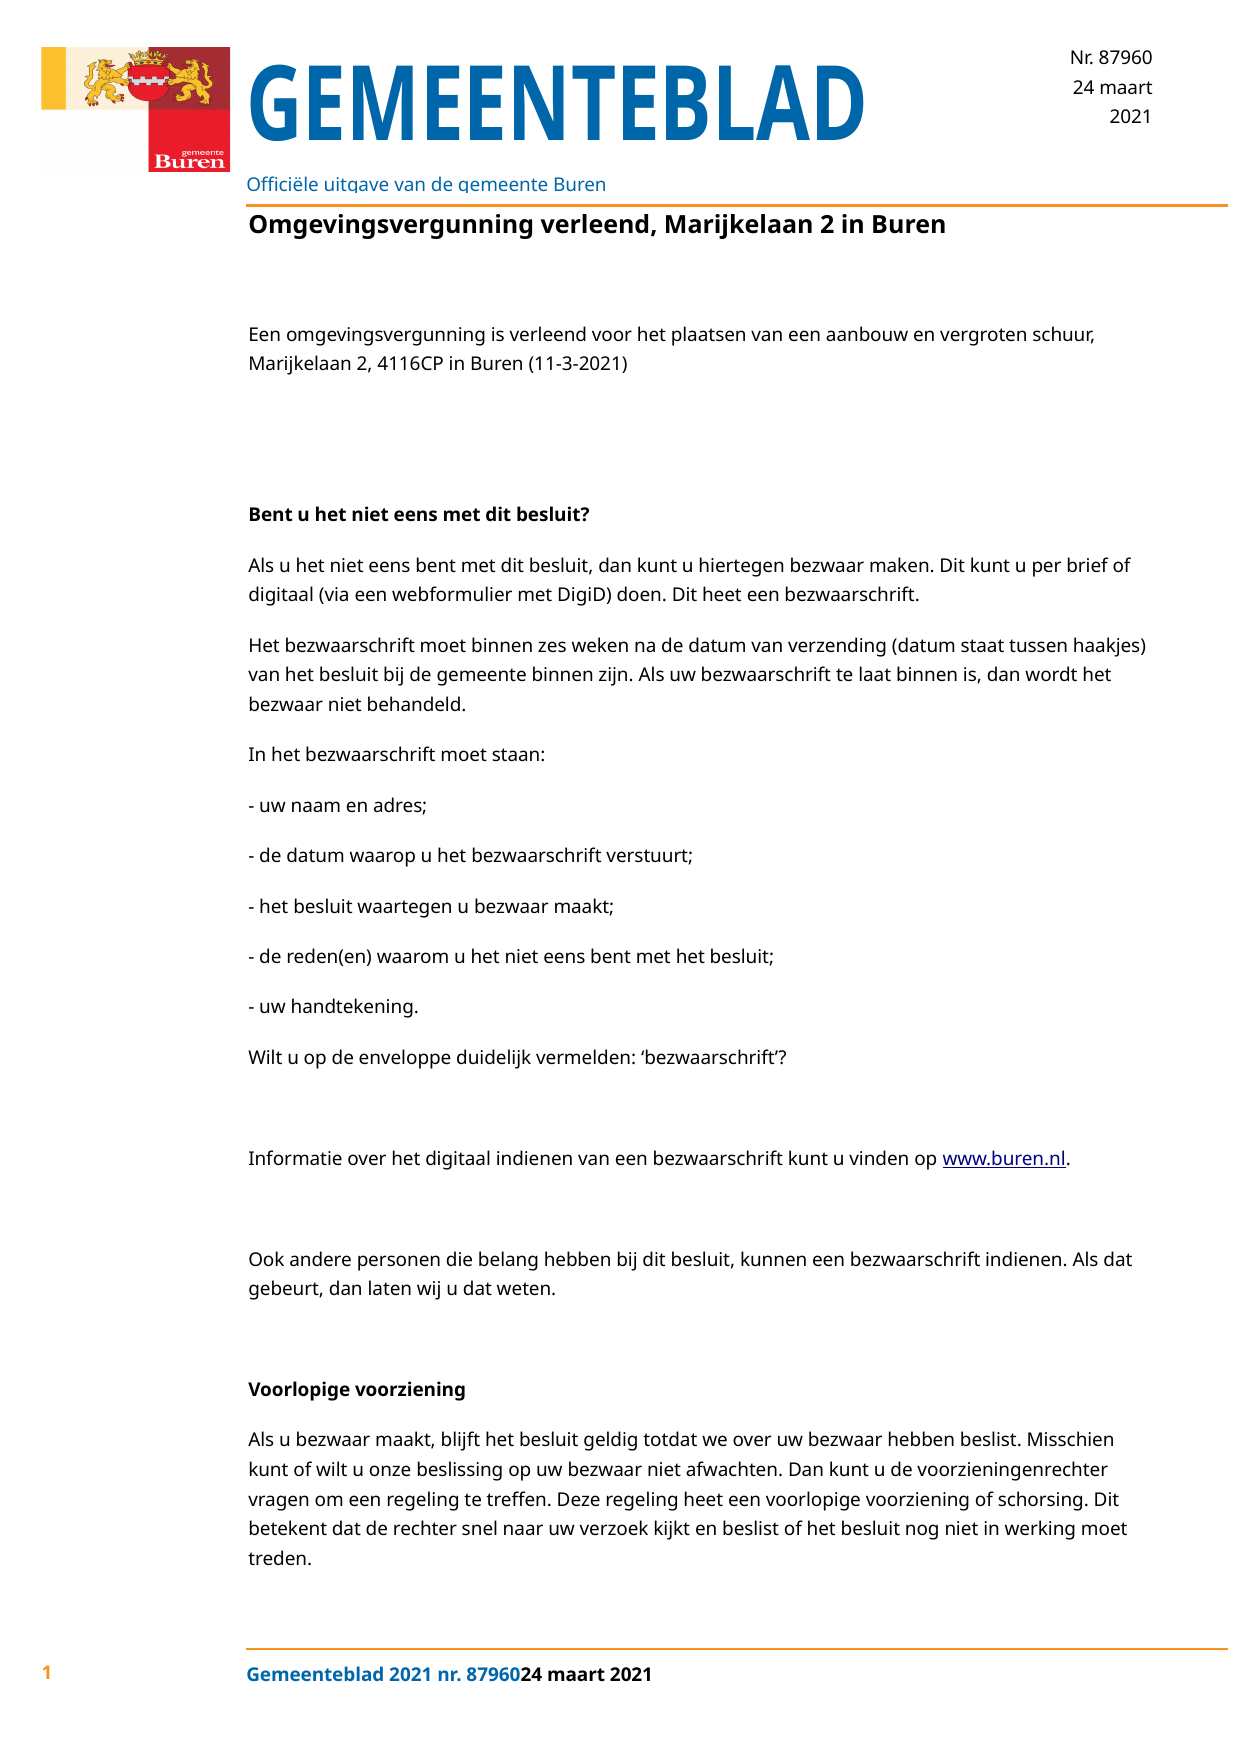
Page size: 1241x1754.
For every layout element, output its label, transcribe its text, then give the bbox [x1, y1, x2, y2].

text In het bezwaarschrift moet staan: [248, 742, 1152, 767]
picture [41, 47, 231, 172]
text - het besluit waartegen u bezwaar maakt; [248, 893, 1152, 918]
text Wilt u op de enveloppe duidelijk vermelden: ‘bezwaarschrift’? [248, 1044, 1152, 1070]
text Een omgevingsvergunning is verleend voor het plaatsen van een aanbouw en vergroten schuur, Marijkelaan 2, 4116CP in Buren (11-3-2021) [248, 321, 1152, 376]
text Ook andere personen die belang hebben bij dit besluit, kunnen een bezwaarschrift indienen. Als dat gebeurt, dan laten wij u dat weten. [248, 1246, 1152, 1301]
text - de reden(en) waarom u het niet eens bent met het besluit; [248, 943, 1152, 969]
text Het bezwaarschrift moet binnen zes weken na de datum van verzending (datum staat tussen haakjes) van het besluit bij de gemeente binnen zijn. Als uw bezwaarschrift te laat binnen is, dan wordt het bezwaar niet behandeld. [248, 632, 1152, 717]
text - de datum waarop u het bezwaarschrift verstuurt; [248, 842, 1152, 868]
text Informatie over het digitaal indienen van een bezwaarschrift kunt u vinden op www.buren.nl. [248, 1145, 1152, 1171]
text Als u bezwaar maakt, blijft het besluit geldig totdat we over uw bezwaar hebben beslist. Misschien kunt of wilt u onze beslissing op uw bezwaar niet afwachten. Dan kunt u de voorzieningenrechter vragen om een regeling te treffen. Deze regeling heet een voorlopige voorziening of schorsing. Dit betekent dat de rechter snel naar uw verzoek kijkt en beslist of het besluit nog niet in werking moet treden. [248, 1427, 1152, 1571]
text Als u het niet eens bent met dit besluit, dan kunt u hiertegen bezwaar maken. Dit kunt u per brief of digitaal (via een webformulier met DigiD) doen. Dit heet een bezwaarschrift. [248, 552, 1152, 607]
text Omgevingsvergunning verleend, Marijkelaan 2 in Buren [248, 207, 1152, 241]
text - uw naam en adres; [248, 792, 1152, 818]
text Voorlopige voorziening [248, 1376, 1152, 1402]
text Bent u het niet eens met dit besluit? [248, 502, 1152, 527]
text - uw handtekening. [248, 994, 1152, 1019]
